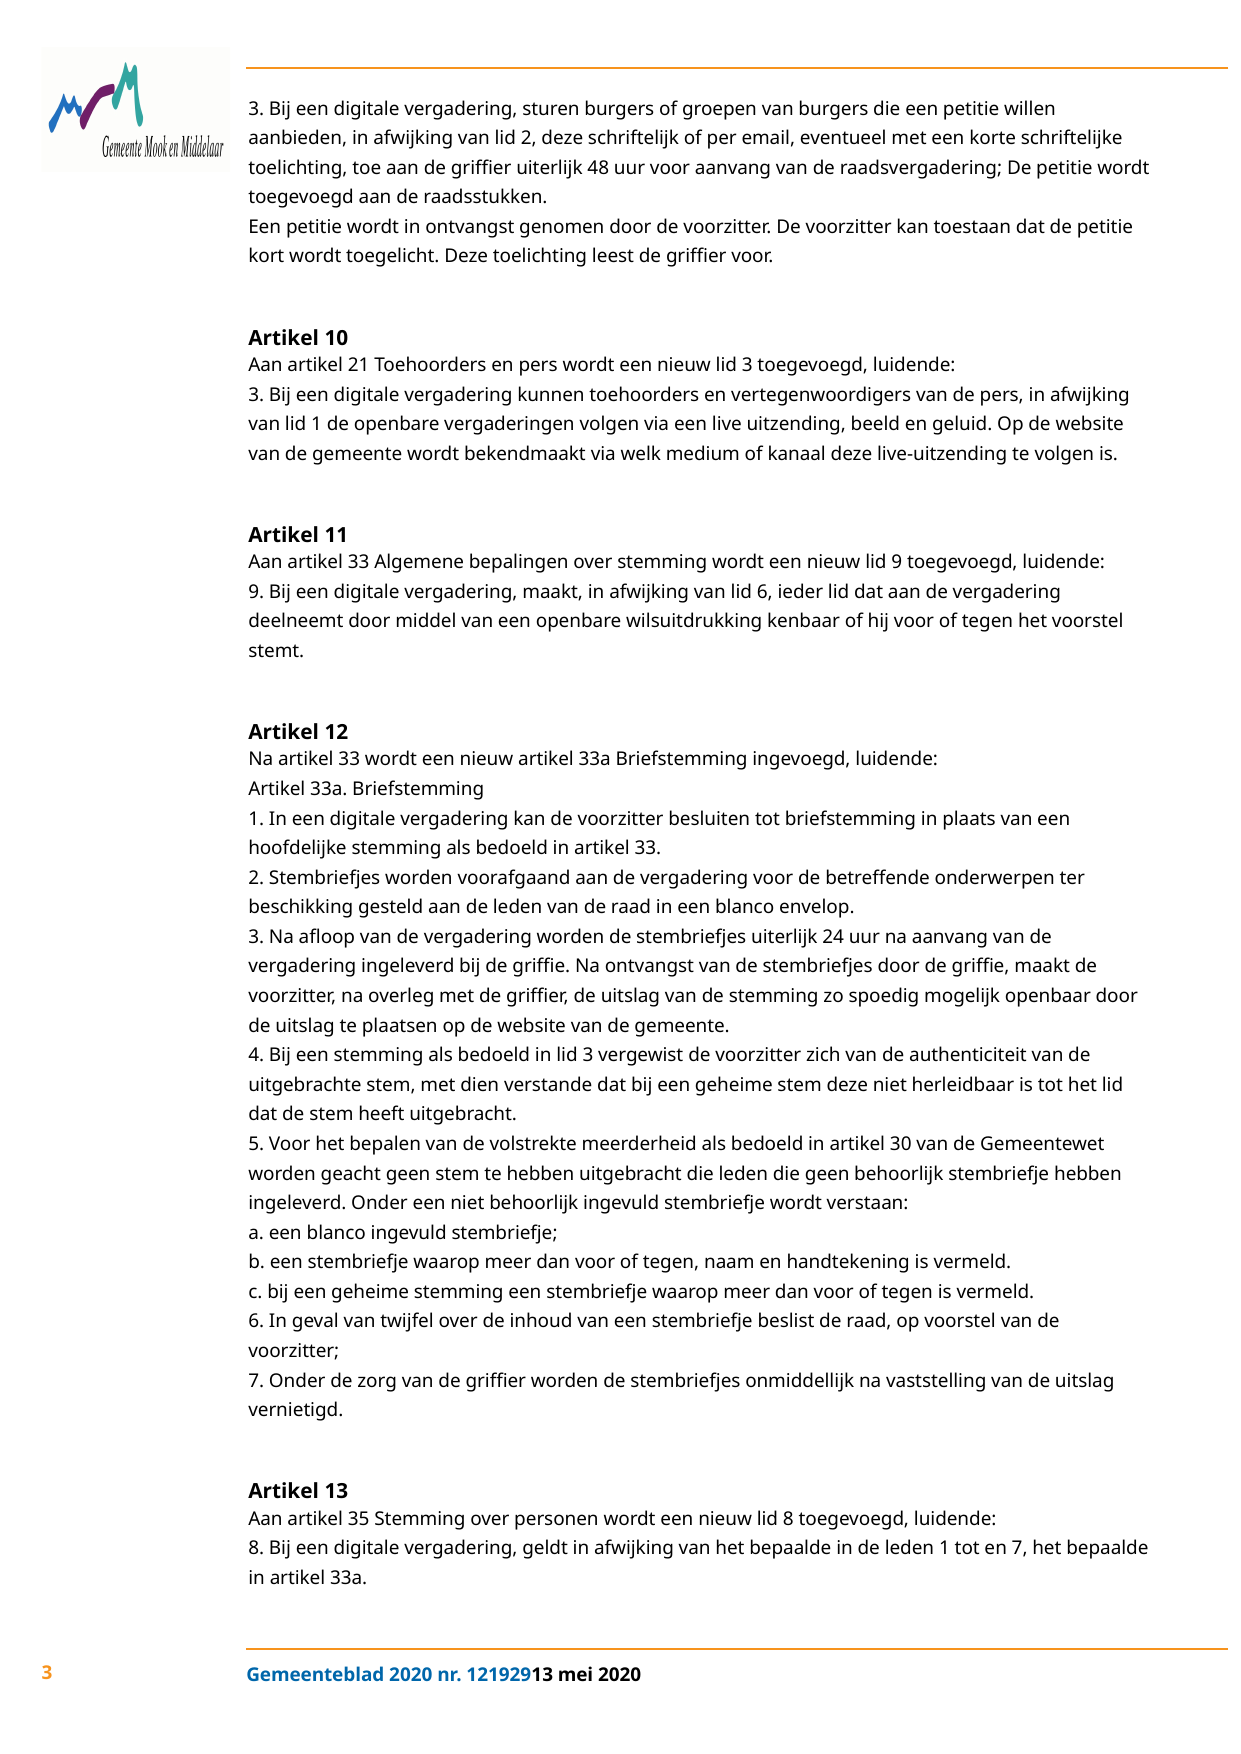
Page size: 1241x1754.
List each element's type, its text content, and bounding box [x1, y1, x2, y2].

text Artikel 11 [248, 520, 1152, 548]
text 6. In geval van twijfel over de inhoud van een stembriefje beslist de raad, op voorstel van de voorzitter; [248, 1308, 1152, 1363]
text Artikel 12 [248, 717, 1152, 746]
text Een petitie wordt in ontvangst genomen door de voorzitter. De voorzitter kan toestaan dat de petitie kort wordt toegelicht. Deze toelichting leest de griffier voor. [248, 213, 1152, 268]
text Artikel 33a. Briefstemming [248, 775, 1152, 801]
text 8. Bij een digitale vergadering, geldt in afwijking van het bepaalde in de leden 1 tot en 7, het bepaalde in artikel 33a. [248, 1534, 1152, 1590]
text Aan artikel 35 Stemming over personen wordt een nieuw lid 8 toegevoegd, luidende: [248, 1505, 1152, 1531]
text Artikel 13 [248, 1476, 1152, 1505]
text 1. In een digitale vergadering kan de voorzitter besluiten tot briefstemming in plaats van een hoofdelijke stemming als bedoeld in artikel 33. [248, 805, 1152, 860]
text Na artikel 33 wordt een nieuw artikel 33a Briefstemming ingevoegd, luidende: [248, 746, 1152, 771]
text 3. Na afloop van de vergadering worden de stembriefjes uiterlijk 24 uur na aanvang van de vergadering ingeleverd bij de griffie. Na ontvangst van de stembriefjes door de griffie, maakt de voorzitter, na overleg met de griffier, de uitslag van de stemming zo spoedig mogelijk openbaar door de uitslag te plaatsen op de website van de gemeente. [248, 923, 1152, 1037]
text Artikel 10 [248, 323, 1152, 351]
text Aan artikel 33 Algemene bepalingen over stemming wordt een nieuw lid 9 toegevoegd, luidende: [248, 548, 1152, 574]
text 4. Bij een stemming als bedoeld in lid 3 vergewist de voorzitter zich van de authenticiteit van de uitgebrachte stem, met dien verstande dat bij een geheime stem deze niet herleidbaar is tot het lid dat de stem heeft uitgebracht. [248, 1041, 1152, 1126]
text Aan artikel 21 Toehoorders en pers wordt een nieuw lid 3 toegevoegd, luidende: [248, 351, 1152, 377]
text c. bij een geheime stemming een stembriefje waarop meer dan voor of tegen is vermeld. [248, 1278, 1152, 1304]
text b. een stembriefje waarop meer dan voor of tegen, naam en handtekening is vermeld. [248, 1248, 1152, 1274]
text 5. Voor het bepalen van de volstrekte meerderheid als bedoeld in artikel 30 van de Gemeentewet worden geacht geen stem te hebben uitgebracht die leden die geen behoorlijk stembriefje hebben ingeleverd. Onder een niet behoorlijk ingevuld stembriefje wordt verstaan: [248, 1130, 1152, 1215]
text 9. Bij een digitale vergadering, maakt, in afwijking van lid 6, ieder lid dat aan de vergadering deelneemt door middel van een openbare wilsuitdrukking kenbaar of hij voor of tegen het voorstel stemt. [248, 578, 1152, 663]
picture [41, 47, 231, 172]
text 7. Onder de zorg van de griffier worden de stembriefjes onmiddellijk na vaststelling van de uitslag vernietigd. [248, 1367, 1152, 1422]
text 2. Stembriefjes worden voorafgaand aan de vergadering voor de betreffende onderwerpen ter beschikking gesteld aan de leden van de raad in een blanco envelop. [248, 864, 1152, 919]
text a. een blanco ingevuld stembriefje; [248, 1219, 1152, 1244]
text 3. Bij een digitale vergadering kunnen toehoorders en vertegenwoordigers van de pers, in afwijking van lid 1 de openbare vergaderingen volgen via een live uitzending, beeld en geluid. Op de website van de gemeente wordt bekendmaakt via welk medium of kanaal deze live-uitzending te volgen is. [248, 381, 1152, 466]
text 3. Bij een digitale vergadering, sturen burgers of groepen van burgers die een petitie willen aanbieden, in afwijking van lid 2, deze schriftelijk of per email, eventueel met een korte schriftelijke toelichting, toe aan de griffier uiterlijk 48 uur voor aanvang van de raadsvergadering; De petitie wordt toegevoegd aan de raadsstukken. [248, 95, 1152, 209]
